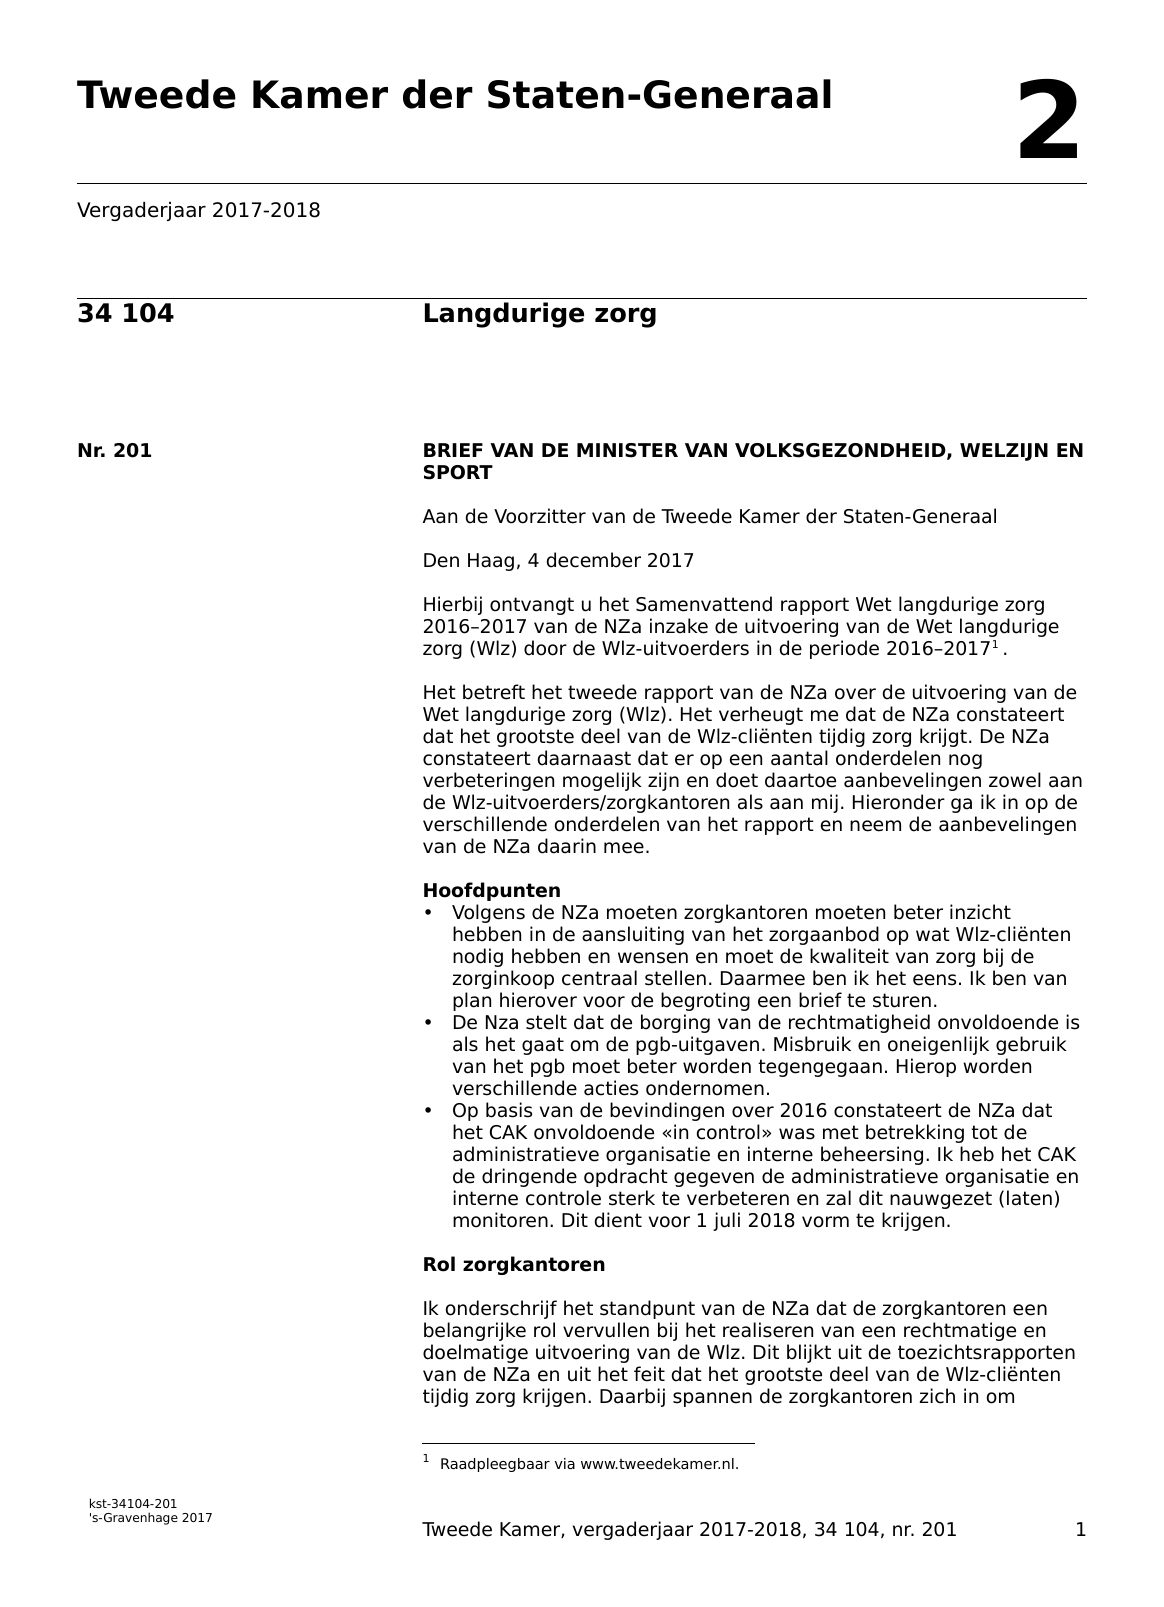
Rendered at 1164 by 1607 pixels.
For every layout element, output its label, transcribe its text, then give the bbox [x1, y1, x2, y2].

text Het betreft het tweede rapport van de NZa over de uitvoering van de Wet langdurige zorg (Wlz). Het verheugt me dat de NZa constateert dat het grootste deel van de Wlz-cliënten tijdig zorg krijgt. De NZa constateert daarnaast dat er op een aantal onderdelen nog verbeteringen mogelijk zijn en doet daartoe aanbevelingen zowel aan de Wlz-uitvoerders/zorgkantoren als aan mij. Hieronder ga ik in op de verschillende onderdelen van het rapport en neem de aanbevelingen van de NZa daarin mee. [422, 682, 1087, 858]
subtitle Nr. 201 BRIEF VAN DE MINISTER VAN VOLKSGEZONDHEID, WELZIJN EN SPORT [77, 440, 1087, 484]
text Ik onderschrijf het standpunt van de NZa dat de zorgkantoren een belangrijke rol vervullen bij het realiseren van een rechtmatige en doelmatige uitvoering van de Wlz. Dit blijkt uit de toezichtsrapporten van de NZa en uit het feit dat het grootste deel van de Wlz-cliënten tijdig zorg krijgen. Daarbij spannen de zorgkantoren zich in om [422, 1298, 1087, 1408]
text • Volgens de NZa moeten zorgkantoren moeten beter inzicht hebben in de aansluiting van het zorgaanbod op wat Wlz-cliënten nodig hebben en wensen en moet de kwaliteit van zorg bij de zorginkoop centraal stellen. Daarmee ben ik het eens. Ik ben van plan hierover voor de begroting een brief te sturen. [422, 902, 1087, 1012]
text Hierbij ontvangt u het Samenvattend rapport Wet langdurige zorg 2016–2017 van de NZa inzake de uitvoering van de Wet langdurige zorg (Wlz) door de Wlz-uitvoerders in de periode 2016–2017. [422, 594, 1087, 660]
table_header 2 [886, 59, 1087, 183]
text Den Haag, 4 december 2017 [422, 550, 1087, 572]
text 's-Gravenhage 2017 [88, 1511, 323, 1525]
text kst-34104-201 [88, 1497, 323, 1511]
subtitle Hoofdpunten [422, 880, 1087, 902]
table_header Tweede Kamer der Staten-Generaal [77, 59, 886, 183]
text • De Nza stelt dat de borging van de rechtmatigheid onvoldoende is als het gaat om de pgb-uitgaven. Misbruik en oneigenlijk gebruik van het pgb moet beter worden tegengegaan. Hierop worden verschillende acties ondernomen. [422, 1012, 1087, 1100]
subtitle 34 104 Langdurige zorg [77, 299, 1087, 329]
table_cell Vergaderjaar 2017-2018 [77, 184, 1087, 298]
text Raadpleegbaar via www.tweedekamer.nl. [422, 1452, 1087, 1474]
text Aan de Voorzitter van de Tweede Kamer der Staten-Generaal [422, 506, 1087, 528]
subtitle Rol zorgkantoren [422, 1254, 1087, 1276]
text • Op basis van de bevindingen over 2016 constateert de NZa dat het CAK onvoldoende «in control» was met betrekking tot de administratieve organisatie en interne beheersing. Ik heb het CAK de dringende opdracht gegeven de administratieve organisatie en interne controle sterk te verbeteren en zal dit nauwgezet (laten) monitoren. Dit dient voor 1 juli 2018 vorm te krijgen. [422, 1100, 1087, 1232]
